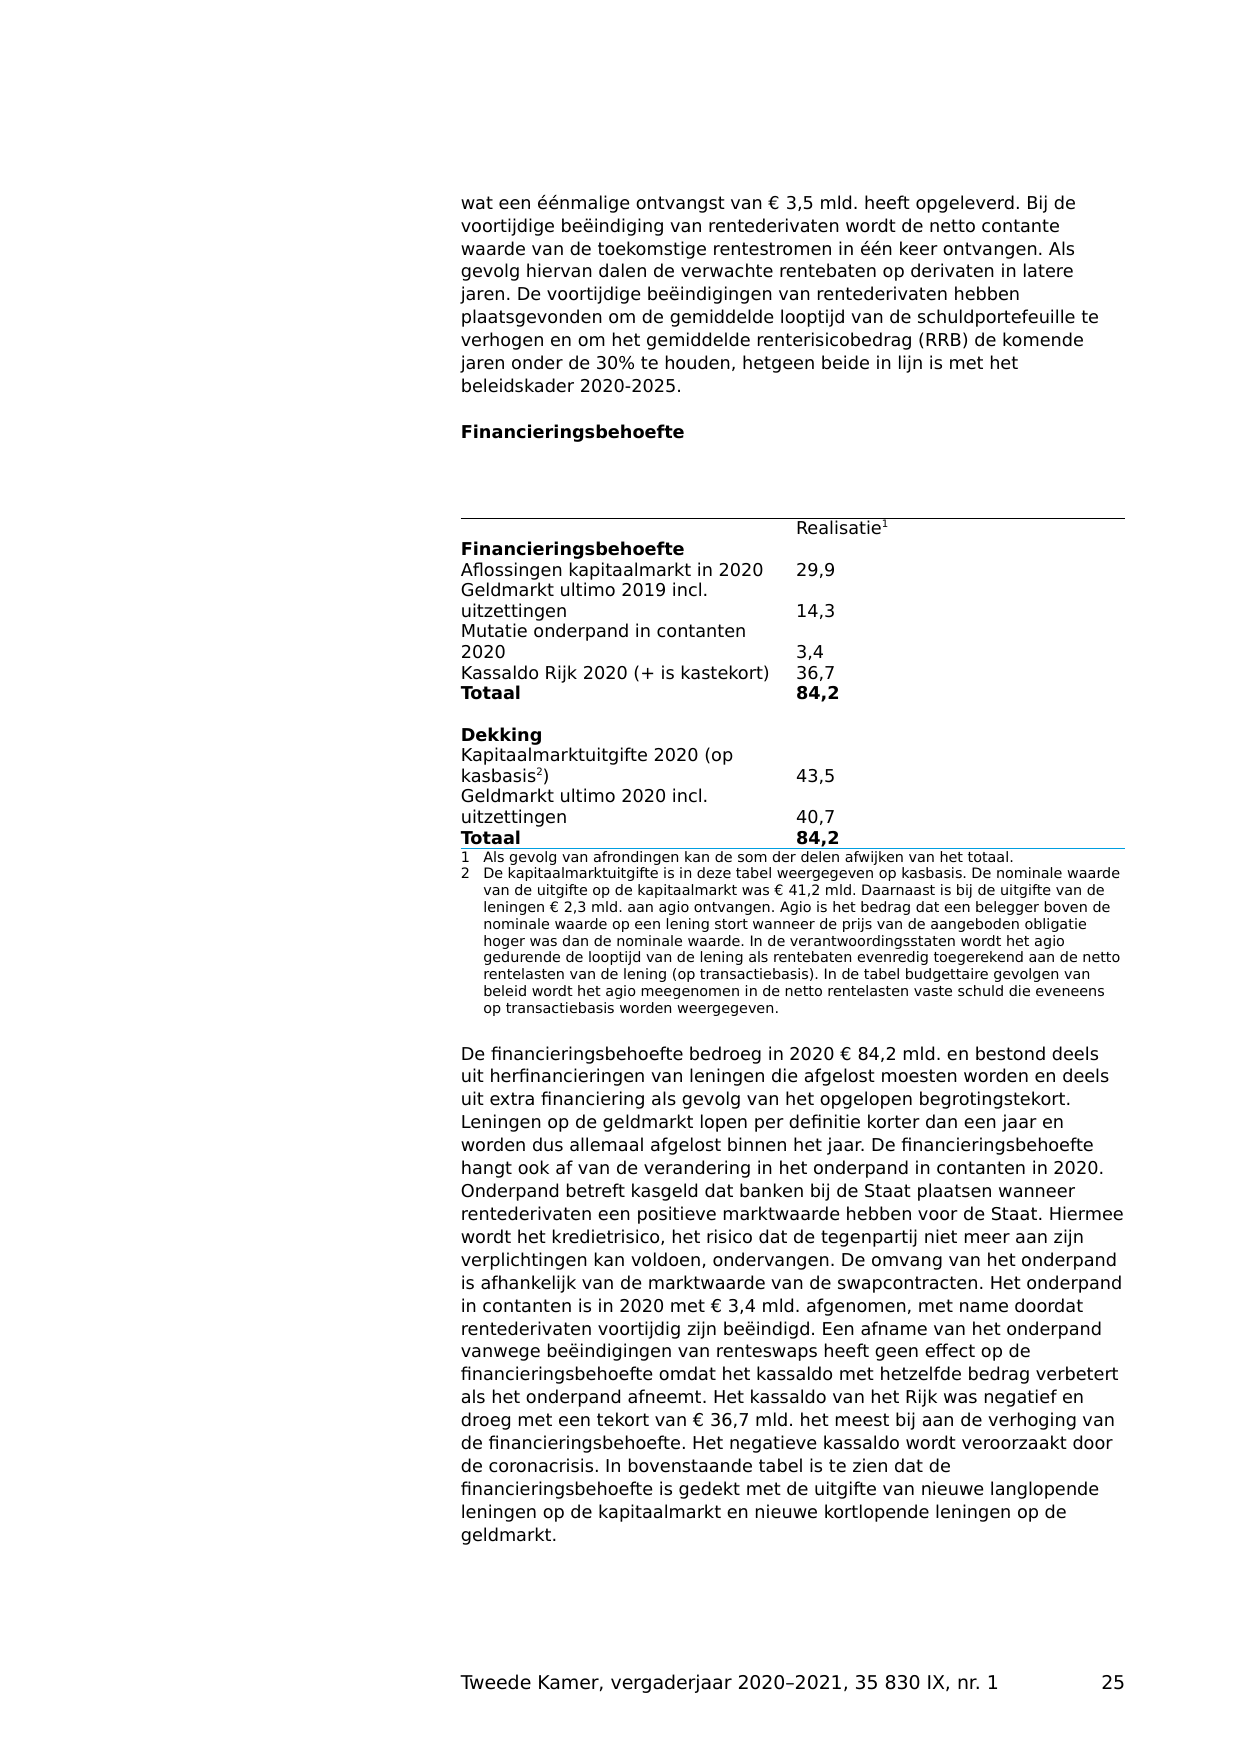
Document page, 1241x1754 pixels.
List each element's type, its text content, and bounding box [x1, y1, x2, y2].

table_cell Dekking [461, 725, 793, 745]
table_cell [793, 539, 1125, 559]
table_cell 29,9 [793, 560, 1125, 580]
table_cell 36,7 [793, 663, 1125, 683]
table_cell Totaal [461, 828, 793, 848]
table_cell Geldmarkt ultimo 2019 incl. uitzettingen [461, 580, 793, 621]
table_cell Financieringsbehoefte [461, 539, 793, 559]
text wat een éénmalige ontvangst van € 3,5 mld. heeft opgeleverd. Bij de voortijdige beëindiging van rentederivaten wordt de netto contante waarde van de toekomstige rentestromen in één keer ontvangen. Als gevolg hiervan dalen de verwachte rentebaten op derivaten in latere jaren. De voortijdige beëindigingen van rentederivaten hebben plaatsgevonden om de gemiddelde looptijd van de schuldportefeuille te verhogen en om het gemiddelde renterisicobedrag (RRB) de komende jaren onder de 30% te houden, hetgeen beide in lijn is met het beleidskader 2020-2025. [461, 191, 1125, 397]
list De kapitaalmarktuitgifte is in deze tabel weergegeven op kasbasis. De nominale waarde van de uitgifte op de kapitaalmarkt was € 41,2 mld. Daarnaast is bij de uitgifte van de leningen € 2,3 mld. aan agio ontvangen. Agio is het bedrag dat een belegger boven de nominale waarde op een lening stort wanneer de prijs van de aangeboden obligatie hoger was dan de nominale waarde. In de verantwoordingsstaten wordt het agio gedurende de looptijd van de lening als rentebaten evenredig toegerekend aan de netto rentelasten van de lening (op transactiebasis). In de tabel budgettaire gevolgen van beleid wordt het agio meegenomen in de netto rentelasten vaste schuld die eveneens op transactiebasis worden weergegeven. [461, 866, 1125, 1017]
text Financieringsbehoefte [461, 420, 1125, 443]
table_cell [461, 704, 793, 724]
list Als gevolg van afrondingen kan de som der delen afwijken van het totaal. [461, 849, 1125, 866]
table_cell 43,5 [793, 745, 1125, 786]
table_cell Mutatie onderpand in contanten 2020 [461, 621, 793, 663]
table_cell [793, 704, 1125, 724]
table_cell 84,2 [793, 683, 1125, 704]
table_header Tabel 3 Opbouw en dekking van de financieringsbehoefte van het Rijk in 2020, inclusief de geldmarkt (bedragen x € 1 mld.) [461, 470, 1125, 518]
table_cell [793, 725, 1125, 745]
table_cell [461, 519, 793, 539]
table_cell Aflossingen kapitaalmarkt in 2020 [461, 560, 793, 580]
table_cell Kapitaalmarktuitgifte 2020 (op kasbasis2) [461, 745, 793, 786]
table_cell Realisatie1 [793, 519, 1125, 539]
table_cell 14,3 [793, 580, 1125, 621]
table_cell Geldmarkt ultimo 2020 incl. uitzettingen [461, 786, 793, 828]
table_cell 40,7 [793, 786, 1125, 828]
table_cell 3,4 [793, 621, 1125, 663]
table_cell 84,2 [793, 828, 1125, 848]
table_cell Kassaldo Rijk 2020 (+ is kastekort) [461, 663, 793, 683]
table_cell Totaal [461, 683, 793, 704]
text De financieringsbehoefte bedroeg in 2020 € 84,2 mld. en bestond deels uit herfinancieringen van leningen die afgelost moesten worden en deels uit extra financiering als gevolg van het opgelopen begrotingstekort. Leningen op de geldmarkt lopen per definitie korter dan een jaar en worden dus allemaal afgelost binnen het jaar. De financieringsbehoefte hangt ook af van de verandering in het onderpand in contanten in 2020. Onderpand betreft kasgeld dat banken bij de Staat plaatsen wanneer rentederivaten een positieve marktwaarde hebben voor de Staat. Hiermee wordt het kredietrisico, het risico dat de tegenpartij niet meer aan zijn verplichtingen kan voldoen, ondervangen. De omvang van het onderpand is afhankelijk van de marktwaarde van de swapcontracten. Het onderpand in contanten is in 2020 met € 3,4 mld. afgenomen, met name doordat rentederivaten voortijdig zijn beëindigd. Een afname van het onderpand vanwege beëindigingen van renteswaps heeft geen effect op de financieringsbehoefte omdat het kassaldo met hetzelfde bedrag verbetert als het onderpand afneemt. Het kassaldo van het Rijk was negatief en droeg met een tekort van € 36,7 mld. het meest bij aan de verhoging van de financieringsbehoefte. Het negatieve kassaldo wordt veroorzaakt door de coronacrisis. In bovenstaande tabel is te zien dat de financieringsbehoefte is gedekt met de uitgifte van nieuwe langlopende leningen op de kapitaalmarkt en nieuwe kortlopende leningen op de geldmarkt. [461, 1042, 1125, 1546]
